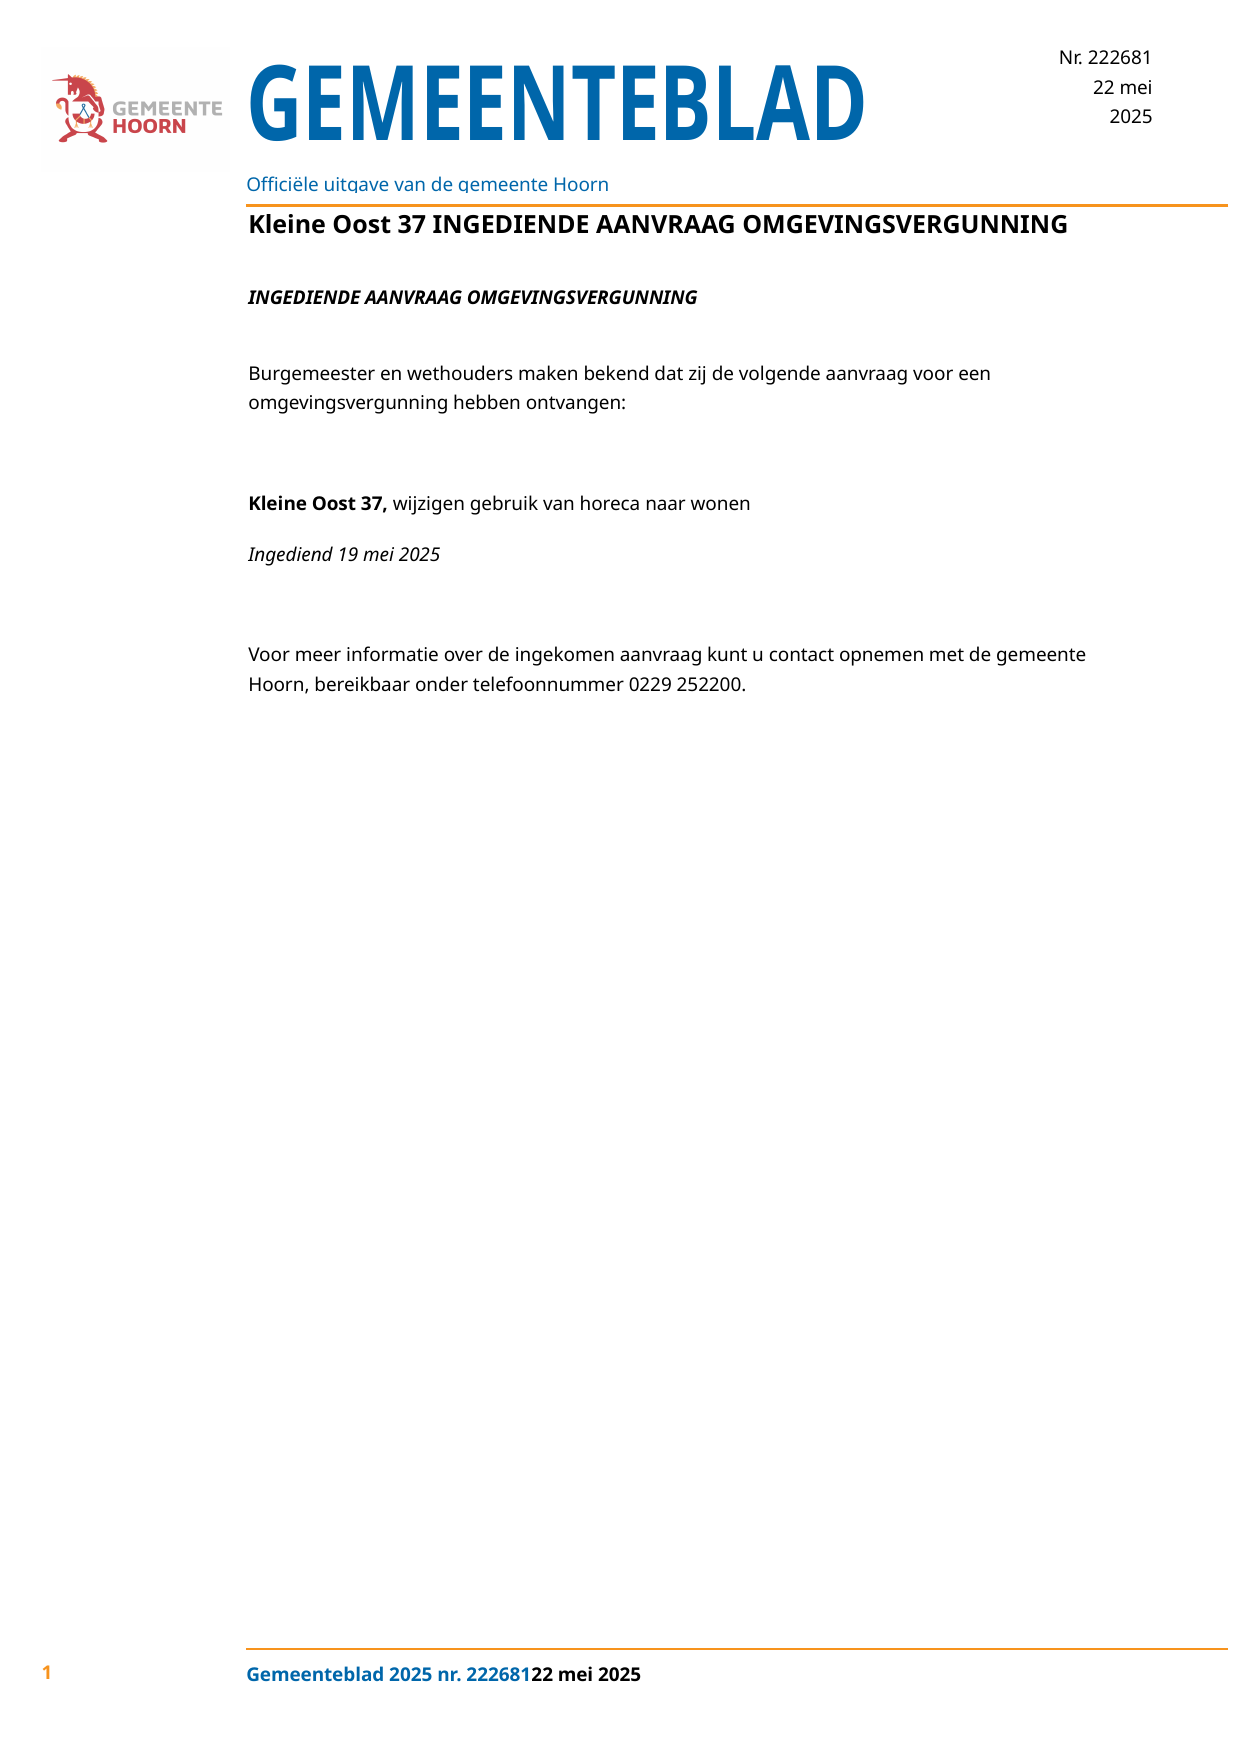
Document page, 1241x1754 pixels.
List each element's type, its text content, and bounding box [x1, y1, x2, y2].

text Voor meer informatie over de ingekomen aanvraag kunt u contact opnemen met de gemeente Hoorn, bereikbaar onder telefoonnummer 0229 252200. [248, 642, 1152, 697]
text INGEDIENDE AANVRAAG OMGEVINGSVERGUNNING [248, 284, 1152, 309]
picture [41, 47, 231, 172]
text Kleine Oost 37 INGEDIENDE AANVRAAG OMGEVINGSVERGUNNING [248, 207, 1152, 241]
text Ingediend 19 mei 2025 [248, 541, 1152, 567]
text Burgemeester en wethouders maken bekend dat zij de volgende aanvraag voor een omgevingsvergunning hebben ontvangen: [248, 360, 1152, 415]
text Kleine Oost 37, wijzigen gebruik van horeca naar wonen [248, 490, 1152, 516]
